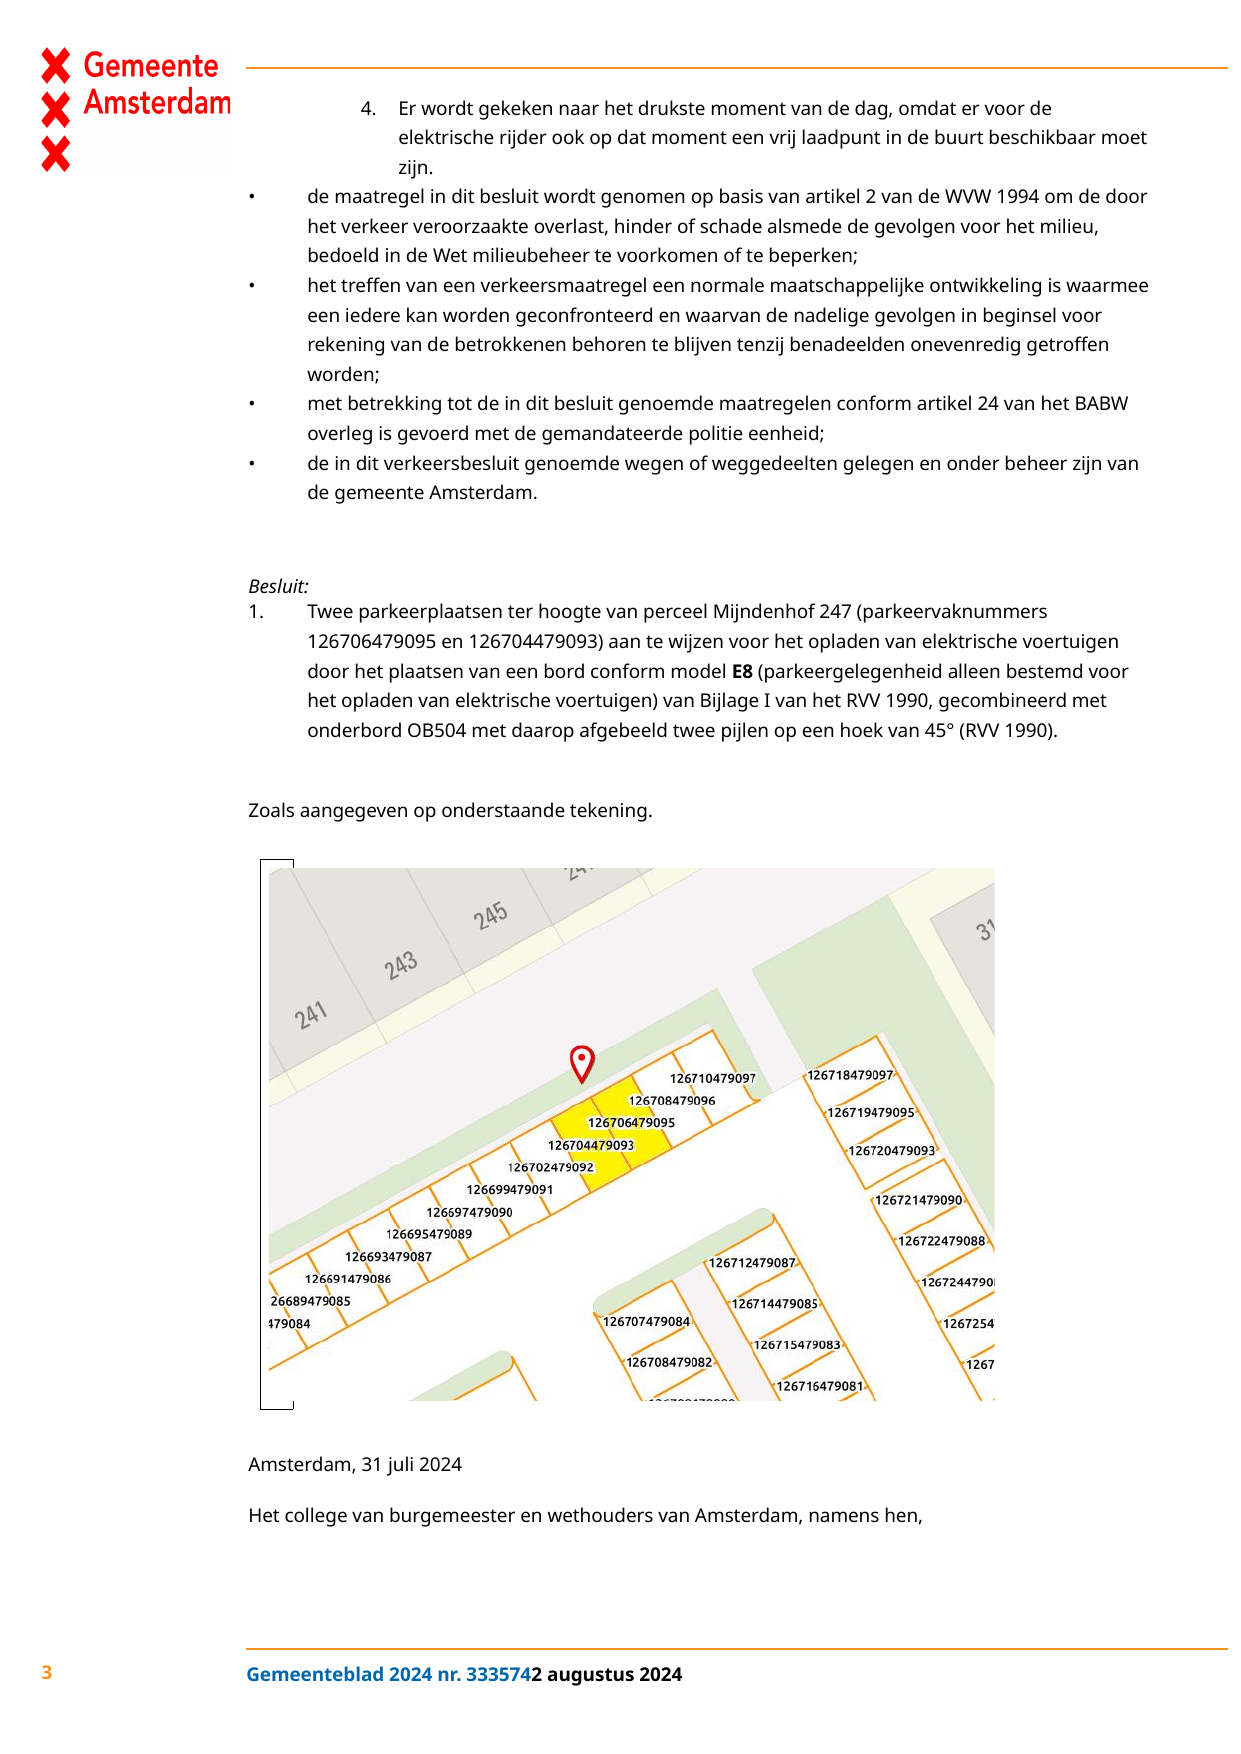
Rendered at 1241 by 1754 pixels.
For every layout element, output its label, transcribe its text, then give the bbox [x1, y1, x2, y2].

list het treffen van een verkeersmaatregel een normale maatschappelijke ontwikkeling is waarmee een iedere kan worden geconfronteerd en waarvan de nadelige gevolgen in beginsel voor rekening van de betrokkenen behoren te blijven tenzij benadeelden onevenredig getroffen worden; [248, 272, 1152, 387]
picture [268, 868, 995, 1401]
list Twee parkeerplaatsen ter hoogte van perceel Mijndenhof 247 (parkeervaknummers 126706479095 en 126704479093) aan te wijzen voor het opladen van elektrische voertuigen door het plaatsen van een bord conform model E8 (parkeergelegenheid alleen bestemd voor het opladen van elektrische voertuigen) van Bijlage I van het RVV 1990, gecombineerd met onderbord OB504 met daarop afgebeeld twee pijlen op een hoek van 45° (RVV 1990). [248, 599, 1152, 743]
list Er wordt gekeken naar het drukste moment van de dag, omdat er voor de elektrische rijder ook op dat moment een vrij laadpunt in de buurt beschikbaar moet zijn. [361, 95, 1152, 180]
picture [41, 47, 231, 172]
text Het college van burgemeester en wethouders van Amsterdam, namens hen, [248, 1502, 1152, 1528]
list met betrekking tot de in dit besluit genoemde maatregelen conform artikel 24 van het BABW overleg is gevoerd met de gemandateerde politie eenheid; [248, 391, 1152, 446]
list de maatregel in dit besluit wordt genomen op basis van artikel 2 van de WVW 1994 om de door het verkeer veroorzaakte overlast, hinder of schade alsmede de gevolgen voor het milieu, bedoeld in de Wet milieubeheer te voorkomen of te beperken; [248, 183, 1152, 268]
list de in dit verkeersbesluit genoemde wegen of weggedeelten gelegen en onder beheer zijn van de gemeente Amsterdam. [248, 450, 1152, 505]
text Besluit: [248, 573, 1152, 599]
text Zoals aangegeven op onderstaande tekening. [248, 797, 1152, 823]
text Amsterdam, 31 juli 2024 [248, 1451, 1152, 1477]
